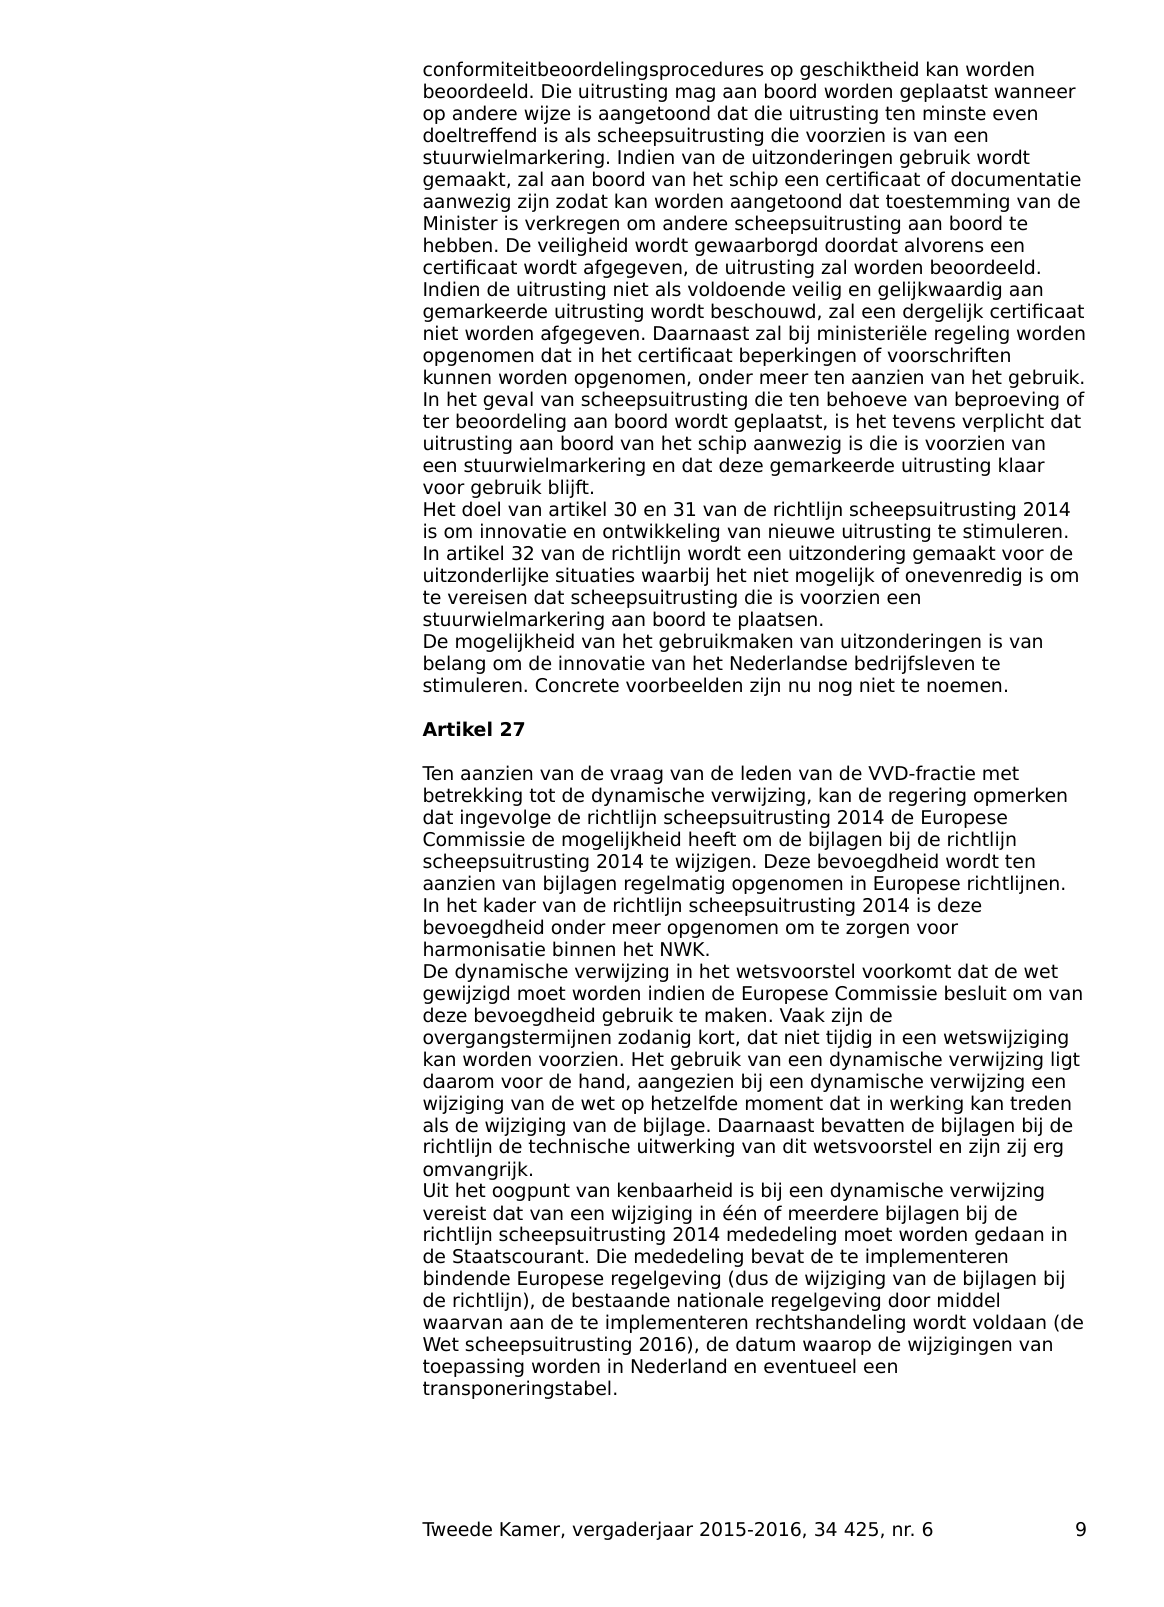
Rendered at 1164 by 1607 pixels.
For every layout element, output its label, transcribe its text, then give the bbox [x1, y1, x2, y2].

text Ten aanzien van de vraag van de leden van de VVD-fractie met betrekking tot de dynamische verwijzing, kan de regering opmerken dat ingevolge de richtlijn scheepsuitrusting 2014 de Europese Commissie de mogelijkheid heeft om de bijlagen bij de richtlijn scheepsuitrusting 2014 te wijzigen. Deze bevoegdheid wordt ten aanzien van bijlagen regelmatig opgenomen in Europese richtlijnen. In het kader van de richtlijn scheepsuitrusting 2014 is deze bevoegdheid onder meer opgenomen om te zorgen voor harmonisatie binnen het NWK. [422, 763, 1087, 961]
text De dynamische verwijzing in het wetsvoorstel voorkomt dat de wet gewijzigd moet worden indien de Europese Commissie besluit om van deze bevoegdheid gebruik te maken. Vaak zijn de overgangstermijnen zodanig kort, dat niet tijdig in een wetswijziging kan worden voorzien. Het gebruik van een dynamische verwijzing ligt daarom voor de hand, aangezien bij een dynamische verwijzing een wijziging van de wet op hetzelfde moment dat in werking kan treden als de wijziging van de bijlage. Daarnaast bevatten de bijlagen bij de richtlijn de technische uitwerking van dit wetsvoorstel en zijn zij erg omvangrijk. [422, 961, 1087, 1180]
text conformiteitbeoordelingsprocedures op geschiktheid kan worden beoordeeld. Die uitrusting mag aan boord worden geplaatst wanneer op andere wijze is aangetoond dat die uitrusting ten minste even doeltreffend is als scheepsuitrusting die voorzien is van een stuurwielmarkering. Indien van de uitzonderingen gebruik wordt gemaakt, zal aan boord van het schip een certificaat of documentatie aanwezig zijn zodat kan worden aangetoond dat toestemming van de Minister is verkregen om andere scheepsuitrusting aan boord te hebben. De veiligheid wordt gewaarborgd doordat alvorens een certificaat wordt afgegeven, de uitrusting zal worden beoordeeld. Indien de uitrusting niet als voldoende veilig en gelijkwaardig aan gemarkeerde uitrusting wordt beschouwd, zal een dergelijk certificaat niet worden afgegeven. Daarnaast zal bij ministeriële regeling worden opgenomen dat in het certificaat beperkingen of voorschriften kunnen worden opgenomen, onder meer ten aanzien van het gebruik. In het geval van scheepsuitrusting die ten behoeve van beproeving of ter beoordeling aan boord wordt geplaatst, is het tevens verplicht dat uitrusting aan boord van het schip aanwezig is die is voorzien van een stuurwielmarkering en dat deze gemarkeerde uitrusting klaar voor gebruik blijft. [422, 59, 1087, 499]
text Uit het oogpunt van kenbaarheid is bij een dynamische verwijzing vereist dat van een wijziging in één of meerdere bijlagen bij de richtlijn scheepsuitrusting 2014 mededeling moet worden gedaan in de Staatscourant. Die mededeling bevat de te implementeren bindende Europese regelgeving (dus de wijziging van de bijlagen bij de richtlijn), de bestaande nationale regelgeving door middel waarvan aan de te implementeren rechtshandeling wordt voldaan (de Wet scheepsuitrusting 2016), de datum waarop de wijzigingen van toepassing worden in Nederland en eventueel een transponeringstabel. [422, 1180, 1087, 1400]
subtitle Artikel 27 [422, 719, 1087, 741]
text De mogelijkheid van het gebruikmaken van uitzonderingen is van belang om de innovatie van het Nederlandse bedrijfsleven te stimuleren. Concrete voorbeelden zijn nu nog niet te noemen. [422, 631, 1087, 696]
text Het doel van artikel 30 en 31 van de richtlijn scheepsuitrusting 2014 is om innovatie en ontwikkeling van nieuwe uitrusting te stimuleren. In artikel 32 van de richtlijn wordt een uitzondering gemaakt voor de uitzonderlijke situaties waarbij het niet mogelijk of onevenredig is om te vereisen dat scheepsuitrusting die is voorzien een stuurwielmarkering aan boord te plaatsen. [422, 499, 1087, 631]
